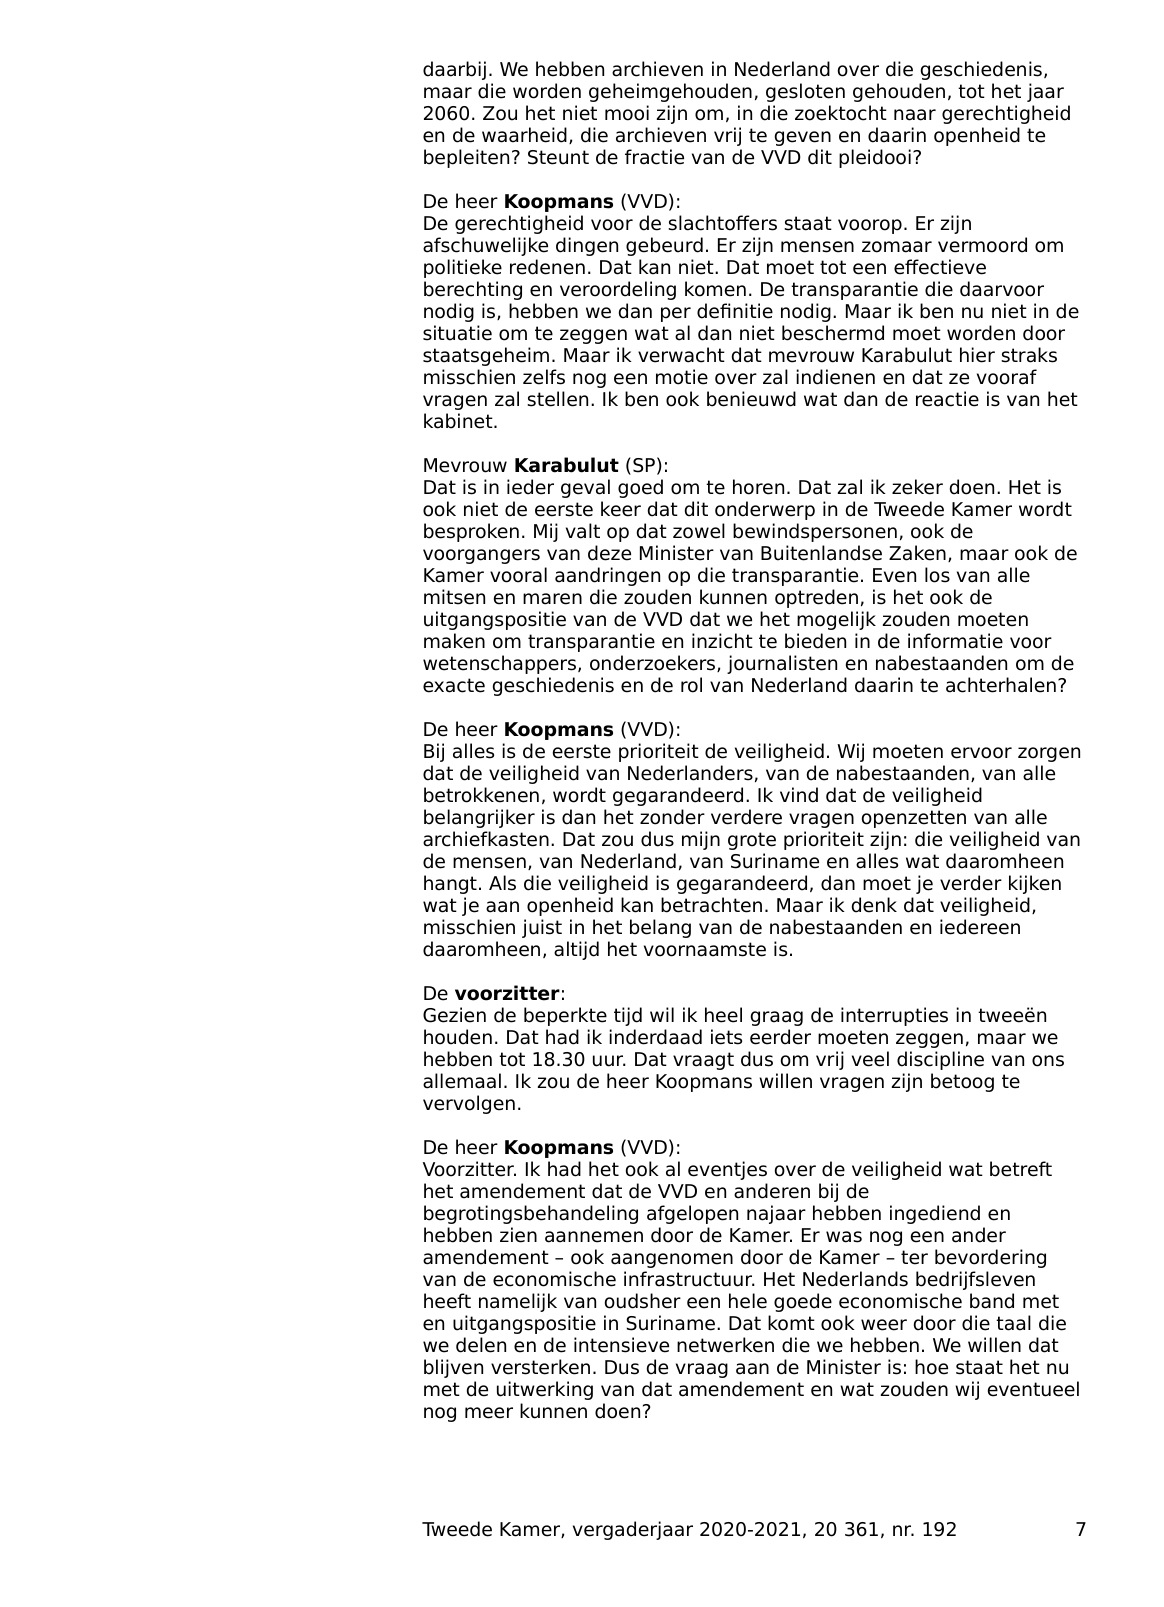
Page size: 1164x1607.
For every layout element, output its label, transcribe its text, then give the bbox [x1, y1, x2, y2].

text Voorzitter. Ik had het ook al eventjes over de veiligheid wat betreft het amendement dat de VVD en anderen bij de begrotingsbehandeling afgelopen najaar hebben ingediend en hebben zien aannemen door de Kamer. Er was nog een ander amendement – ook aangenomen door de Kamer – ter bevordering van de economische infrastructuur. Het Nederlands bedrijfsleven heeft namelijk van oudsher een hele goede economische band met en uitgangspositie in Suriname. Dat komt ook weer door die taal die we delen en de intensieve netwerken die we hebben. We willen dat blijven versterken. Dus de vraag aan de Minister is: hoe staat het nu met de uitwerking van dat amendement en wat zouden wij eventueel nog meer kunnen doen? [422, 1159, 1087, 1423]
text De voorzitter: [422, 983, 1087, 1005]
text De heer Koopmans (VVD): [422, 719, 1087, 741]
text De gerechtigheid voor de slachtoffers staat voorop. Er zijn afschuwelijke dingen gebeurd. Er zijn mensen zomaar vermoord om politieke redenen. Dat kan niet. Dat moet tot een effectieve berechting en veroordeling komen. De transparantie die daarvoor nodig is, hebben we dan per definitie nodig. Maar ik ben nu niet in de situatie om te zeggen wat al dan niet beschermd moet worden door staatsgeheim. Maar ik verwacht dat mevrouw Karabulut hier straks misschien zelfs nog een motie over zal indienen en dat ze vooraf vragen zal stellen. Ik ben ook benieuwd wat dan de reactie is van het kabinet. [422, 213, 1087, 433]
text Mevrouw Karabulut (SP): [422, 455, 1087, 477]
text Dat is in ieder geval goed om te horen. Dat zal ik zeker doen. Het is ook niet de eerste keer dat dit onderwerp in de Tweede Kamer wordt besproken. Mij valt op dat zowel bewindspersonen, ook de voorgangers van deze Minister van Buitenlandse Zaken, maar ook de Kamer vooral aandringen op die transparantie. Even los van alle mitsen en maren die zouden kunnen optreden, is het ook de uitgangspositie van de VVD dat we het mogelijk zouden moeten maken om transparantie en inzicht te bieden in de informatie voor wetenschappers, onderzoekers, journalisten en nabestaanden om de exacte geschiedenis en de rol van Nederland daarin te achterhalen? [422, 477, 1087, 697]
text De heer Koopmans (VVD): [422, 191, 1087, 213]
text De heer Koopmans (VVD): [422, 1137, 1087, 1159]
text Gezien de beperkte tijd wil ik heel graag de interrupties in tweeën houden. Dat had ik inderdaad iets eerder moeten zeggen, maar we hebben tot 18.30 uur. Dat vraagt dus om vrij veel discipline van ons allemaal. Ik zou de heer Koopmans willen vragen zijn betoog te vervolgen. [422, 1005, 1087, 1115]
text daarbij. We hebben archieven in Nederland over die geschiedenis, maar die worden geheimgehouden, gesloten gehouden, tot het jaar 2060. Zou het niet mooi zijn om, in die zoektocht naar gerechtigheid en de waarheid, die archieven vrij te geven en daarin openheid te bepleiten? Steunt de fractie van de VVD dit pleidooi? [422, 59, 1087, 169]
text Bij alles is de eerste prioriteit de veiligheid. Wij moeten ervoor zorgen dat de veiligheid van Nederlanders, van de nabestaanden, van alle betrokkenen, wordt gegarandeerd. Ik vind dat de veiligheid belangrijker is dan het zonder verdere vragen openzetten van alle archiefkasten. Dat zou dus mijn grote prioriteit zijn: die veiligheid van de mensen, van Nederland, van Suriname en alles wat daaromheen hangt. Als die veiligheid is gegarandeerd, dan moet je verder kijken wat je aan openheid kan betrachten. Maar ik denk dat veiligheid, misschien juist in het belang van de nabestaanden en iedereen daaromheen, altijd het voornaamste is. [422, 741, 1087, 961]
